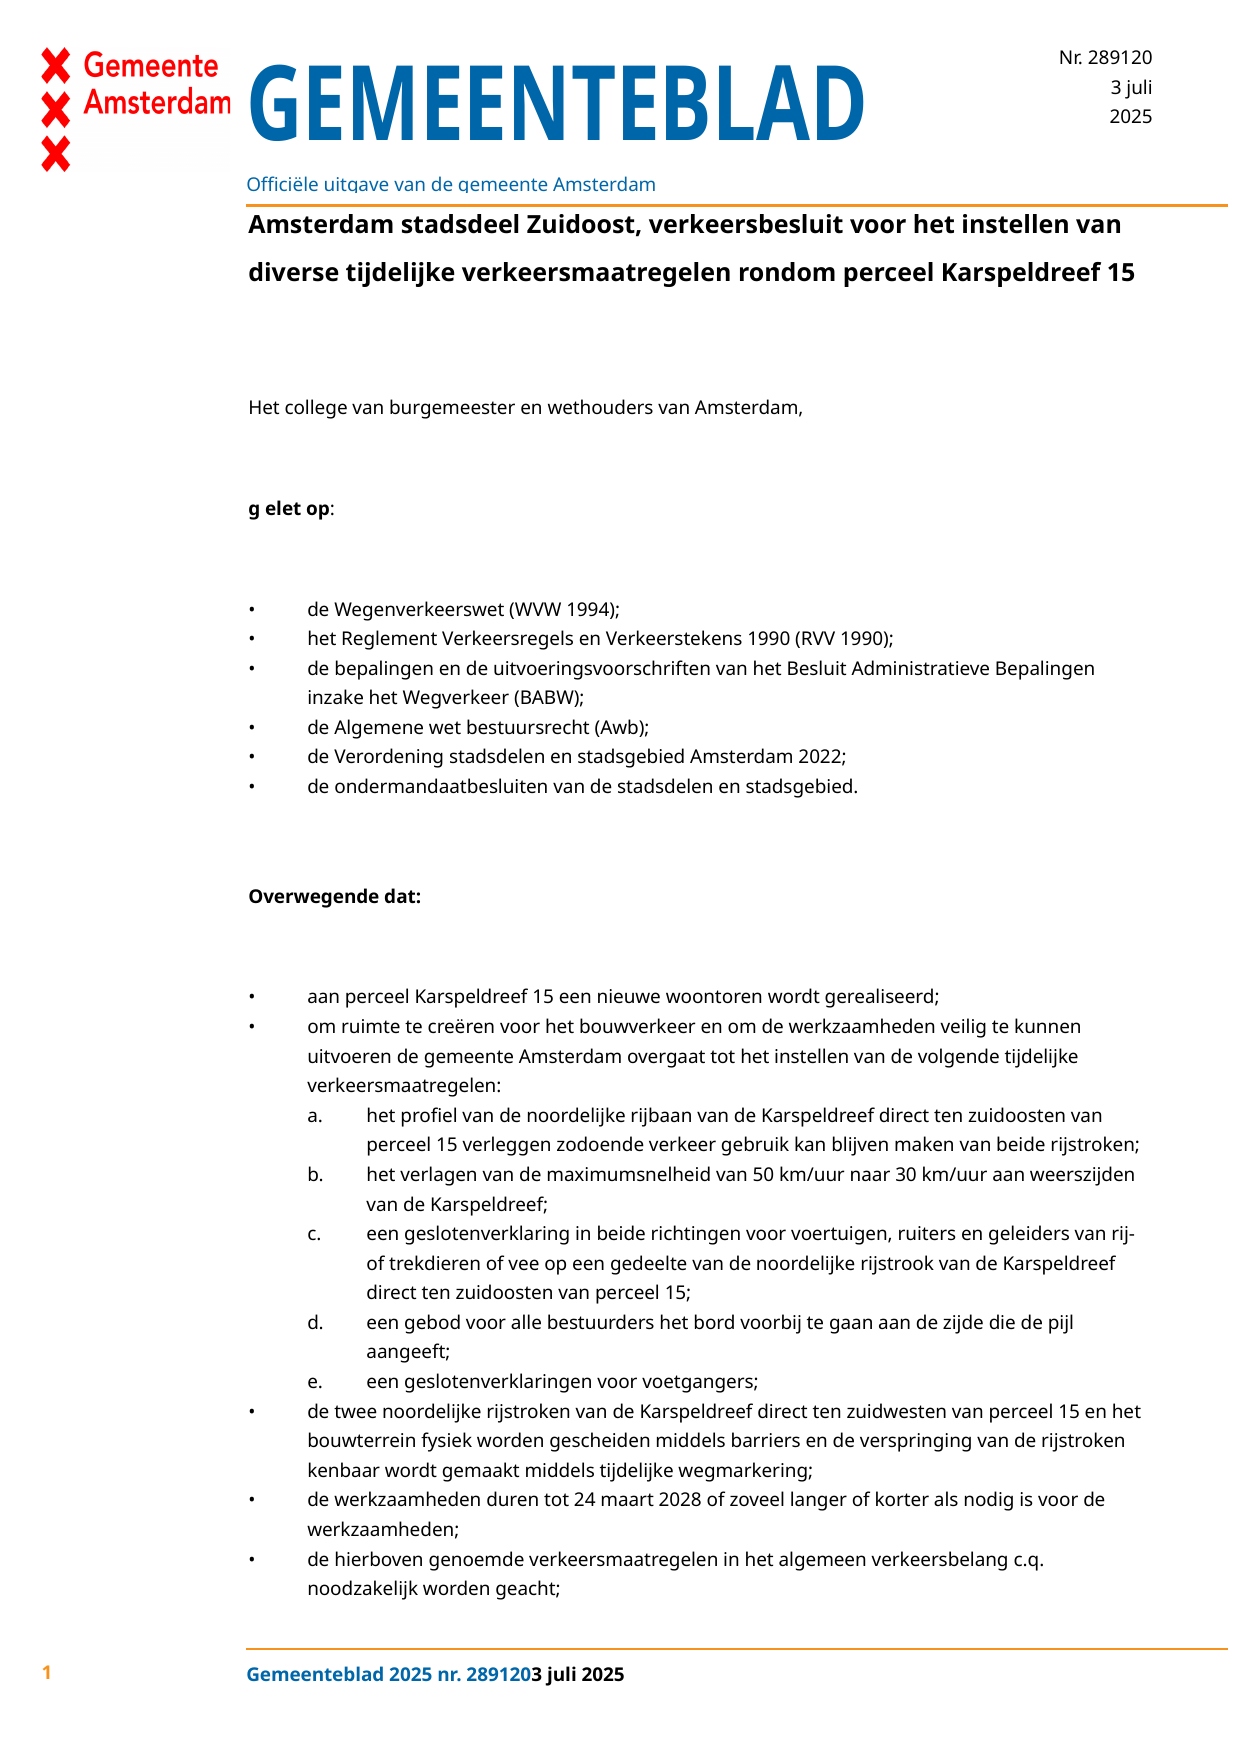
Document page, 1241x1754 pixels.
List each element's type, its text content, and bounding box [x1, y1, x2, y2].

list de ondermandaatbesluiten van de stadsdelen en stadsgebied. [248, 773, 1152, 799]
list de Verordening stadsdelen en stadsgebied Amsterdam 2022; [248, 744, 1152, 769]
list de twee noordelijke rijstroken van de Karspeldreef direct ten zuidwesten van perceel 15 en het bouwterrein fysiek worden gescheiden middels barriers en de verspringing van de rijstroken kenbaar wordt gemaakt middels tijdelijke wegmarkering; [248, 1398, 1152, 1483]
list de Algemene wet bestuursrecht (Awb); [248, 714, 1152, 740]
list de Wegenverkeerswet (WVW 1994); [248, 596, 1152, 621]
list aan perceel Karspeldreef 15 een nieuwe woontoren wordt gerealiseerd; [248, 984, 1152, 1009]
list om ruimte te creëren voor het bouwverkeer en om de werkzaamheden veilig te kunnen uitvoeren de gemeente Amsterdam overgaat tot het instellen van de volgende tijdelijke verkeersmaatregelen: [248, 1013, 1152, 1098]
text Amsterdam stadsdeel Zuidoost, verkeersbesluit voor het instellen van diverse tijdelijke verkeersmaatregelen rondom perceel Karspeldreef 15 [248, 207, 1152, 288]
list de werkzaamheden duren tot 24 maart 2028 of zoveel langer of korter als nodig is voor de werkzaamheden; [248, 1487, 1152, 1542]
list een gebod voor alle bestuurders het bord voorbij te gaan aan de zijde die de pijl aangeeft; [307, 1309, 1152, 1364]
list een geslotenverklaring in beide richtingen voor voertuigen, ruiters en geleiders van rij- of trekdieren of vee op een gedeelte van de noordelijke rijstrook van de Karspeldreef direct ten zuidoosten van perceel 15; [307, 1220, 1152, 1305]
list het profiel van de noordelijke rijbaan van de Karspeldreef direct ten zuidoosten van perceel 15 verleggen zodoende verkeer gebruik kan blijven maken van beide rijstroken; [307, 1102, 1152, 1157]
list de bepalingen en de uitvoeringsvoorschriften van het Besluit Administratieve Bepalingen inzake het Wegverkeer (BABW); [248, 655, 1152, 710]
list de hierboven genoemde verkeersmaatregelen in het algemeen verkeersbelang c.q. noodzakelijk worden geacht; [248, 1546, 1152, 1601]
list een geslotenverklaringen voor voetgangers; [307, 1368, 1152, 1394]
picture [41, 47, 231, 172]
list het verlagen van de maximumsnelheid van 50 km/uur naar 30 km/uur aan weerszijden van de Karspeldreef; [307, 1161, 1152, 1216]
list het Reglement Verkeersregels en Verkeerstekens 1990 (RVV 1990); [248, 625, 1152, 651]
text Het college van burgemeester en wethouders van Amsterdam, [248, 394, 1152, 420]
text g elet op: [248, 495, 1152, 521]
text Overwegende dat: [248, 883, 1152, 908]
